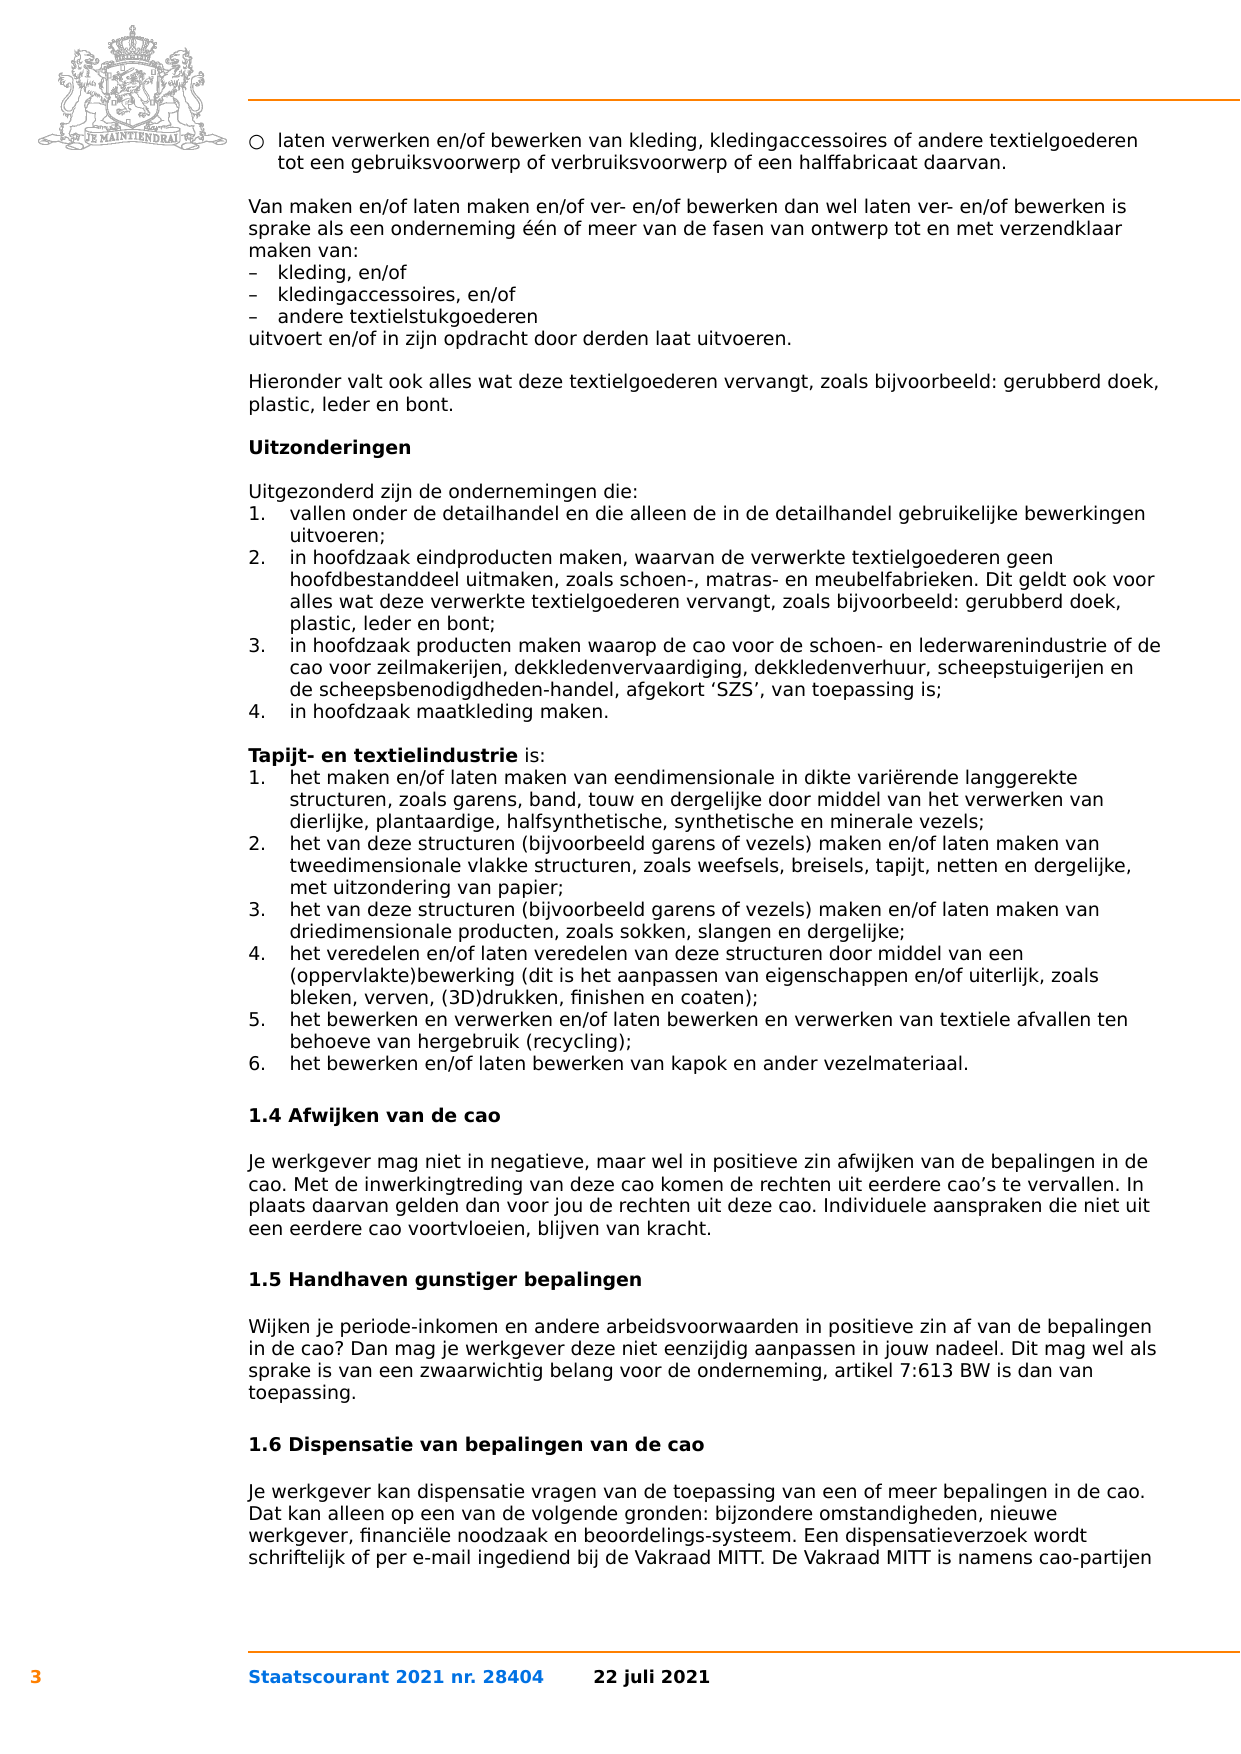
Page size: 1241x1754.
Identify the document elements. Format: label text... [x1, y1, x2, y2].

text – kleding, en/of [248, 262, 1163, 284]
text – andere textielstukgoederen [248, 306, 1163, 328]
text Je werkgever kan dispensatie vragen van de toepassing van een of meer bepalingen in de cao. Dat kan alleen op een van de volgende gronden: bijzondere omstandigheden, nieuwe werkgever, financiële noodzaak en beoordelings-systeem. Een dispensatieverzoek wordt schriftelijk of per e-mail ingediend bij de Vakraad MITT. De Vakraad MITT is namens cao-partijen [248, 1481, 1163, 1569]
text 5. het bewerken en verwerken en/of laten bewerken en verwerken van textiele afvallen ten behoeve van hergebruik (recycling); [248, 1008, 1163, 1052]
text 3. in hoofdzaak producten maken waarop de cao voor de schoen- en lederwarenindustrie of de cao voor zeilmakerijen, dekkledenvervaardiging, dekkledenverhuur, scheepstuigerijen en de scheepsbenodigdheden-handel, afgekort ‘SZS’, van toepassing is; [248, 635, 1163, 701]
subtitle 1.4 Afwijken van de cao [248, 1104, 1163, 1126]
text 6. het bewerken en/of laten bewerken van kapok en ander vezelmateriaal. [248, 1052, 1163, 1074]
text Je werkgever mag niet in negatieve, maar wel in positieve zin afwijken van de bepalingen in de cao. Met de inwerkingtreding van deze cao komen de rechten uit eerdere cao’s te vervallen. In plaats daarvan gelden dan voor jou de rechten uit deze cao. Individuele aanspraken die niet uit een eerdere cao voortvloeien, blijven van kracht. [248, 1151, 1163, 1239]
subtitle 1.5 Handhaven gunstiger bepalingen [248, 1269, 1163, 1291]
subtitle 1.6 Dispensatie van bepalingen van de cao [248, 1434, 1163, 1456]
text ○ laten verwerken en/of bewerken van kleding, kledingaccessoires of andere textielgoederen tot een gebruiksvoorwerp of verbruiksvoorwerp of een halffabricaat daarvan. [248, 130, 1163, 174]
subtitle Uitzonderingen [248, 437, 1163, 459]
text Van maken en/of laten maken en/of ver- en/of bewerken dan wel laten ver- en/of bewerken is sprake als een onderneming één of meer van de fasen van ontwerp tot en met verzendklaar maken van: [248, 196, 1163, 262]
text uitvoert en/of in zijn opdracht door derden laat uitvoeren. [248, 328, 1163, 349]
text Wijken je periode-inkomen en andere arbeidsvoorwaarden in positieve zin af van de bepalingen in de cao? Dan mag je werkgever deze niet eenzijdig aanpassen in jouw nadeel. Dit mag wel als sprake is van een zwaarwichtig belang voor de onderneming, artikel 7:613 BW is dan van toepassing. [248, 1316, 1163, 1404]
picture [38, 25, 227, 150]
text 4. het veredelen en/of laten veredelen van deze structuren door middel van een (oppervlakte)bewerking (dit is het aanpassen van eigenschappen en/of uiterlijk, zoals bleken, verven, (3D)drukken, finishen en coaten); [248, 943, 1163, 1008]
text 1. het maken en/of laten maken van eendimensionale in dikte variërende langgerekte structuren, zoals garens, band, touw en dergelijke door middel van het verwerken van dierlijke, plantaardige, halfsynthetische, synthetische en minerale vezels; [248, 767, 1163, 833]
text – kledingaccessoires, en/of [248, 284, 1163, 306]
text 2. het van deze structuren (bijvoorbeeld garens of vezels) maken en/of laten maken van tweedimensionale vlakke structuren, zoals weefsels, breisels, tapijt, netten en dergelijke, met uitzondering van papier; [248, 833, 1163, 899]
text 1. vallen onder de detailhandel en die alleen de in de detailhandel gebruikelijke bewerkingen uitvoeren; [248, 503, 1163, 547]
text Hieronder valt ook alles wat deze textielgoederen vervangt, zoals bijvoorbeeld: gerubberd doek, plastic, leder en bont. [248, 371, 1163, 415]
text 4. in hoofdzaak maatkleding maken. [248, 701, 1163, 723]
text 3. het van deze structuren (bijvoorbeeld garens of vezels) maken en/of laten maken van driedimensionale producten, zoals sokken, slangen en dergelijke; [248, 899, 1163, 943]
text Tapijt- en textielindustrie is: [248, 745, 1163, 767]
text 2. in hoofdzaak eindproducten maken, waarvan de verwerkte textielgoederen geen hoofdbestanddeel uitmaken, zoals schoen-, matras- en meubelfabrieken. Dit geldt ook voor alles wat deze verwerkte textielgoederen vervangt, zoals bijvoorbeeld: gerubberd doek, plastic, leder en bont; [248, 547, 1163, 635]
text Uitgezonderd zijn de ondernemingen die: [248, 481, 1163, 503]
